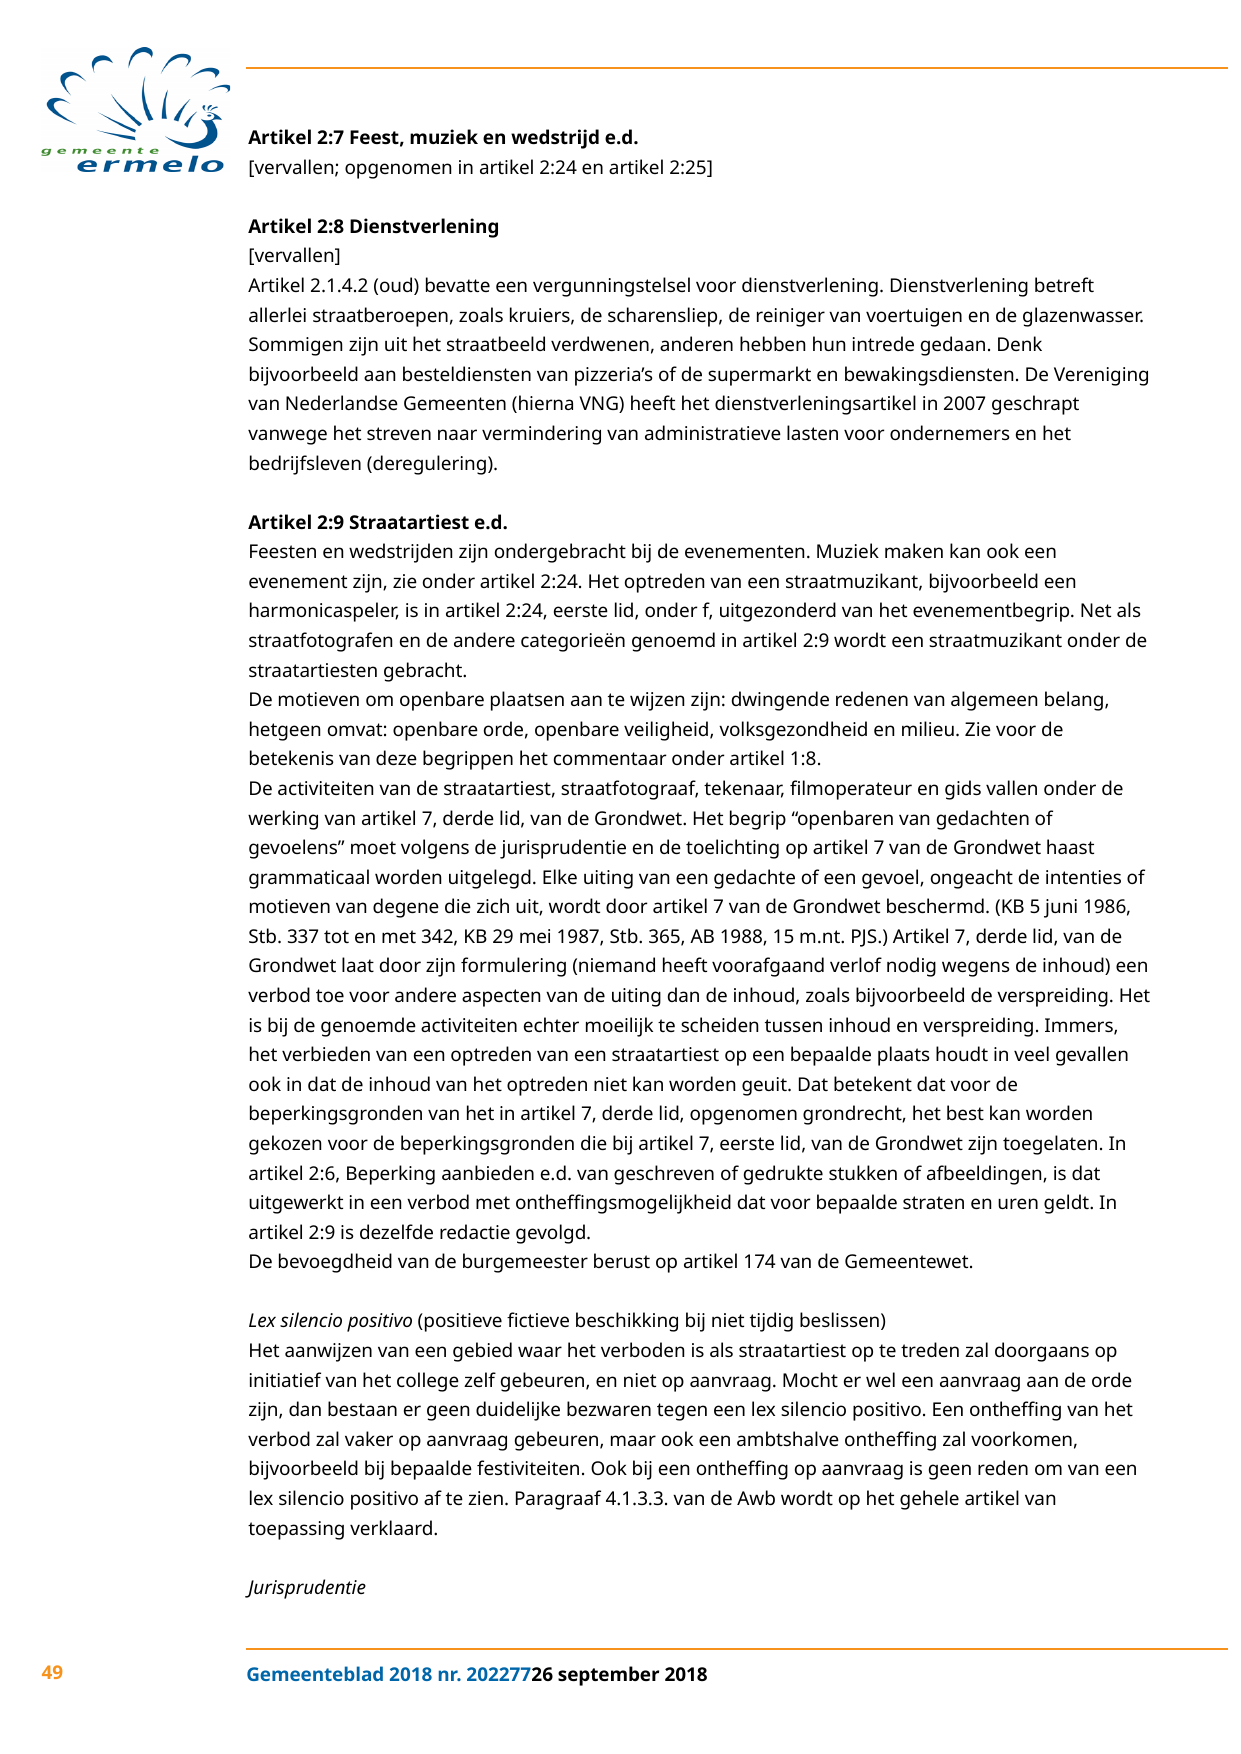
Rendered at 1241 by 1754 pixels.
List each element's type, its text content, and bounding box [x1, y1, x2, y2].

text Artikel 2:8 Dienstverlening [248, 213, 1152, 239]
picture [41, 47, 231, 172]
text Artikel 2.1.4.2 (oud) bevatte een vergunningstelsel voor dienstverlening. Dienstverlening betreft allerlei straatberoepen, zoals kruiers, de scharensliep, de reiniger van voertuigen en de glazenwasser. Sommigen zijn uit het straatbeeld verdwenen, anderen hebben hun intrede gedaan. Denk bijvoorbeeld aan besteldiensten van pizzeria’s of de supermarkt en bewakingsdiensten. De Vereniging van Nederlandse Gemeenten (hierna VNG) heeft het dienstverleningsartikel in 2007 geschrapt vanwege het streven naar vermindering van administratieve lasten voor ondernemers en het bedrijfsleven (deregulering). [248, 272, 1152, 476]
text Artikel 2:7 Feest, muziek en wedstrijd e.d. [248, 124, 1152, 150]
text Het aanwijzen van een gebied waar het verboden is als straatartiest op te treden zal doorgaans op initiatief van het college zelf gebeuren, en niet op aanvraag. Mocht er wel een aanvraag aan de orde zijn, dan bestaan er geen duidelijke bezwaren tegen een lex silencio positivo. Een ontheffing van het verbod zal vaker op aanvraag gebeuren, maar ook een ambtshalve ontheffing zal voorkomen, bijvoorbeeld bij bepaalde festiviteiten. Ook bij een ontheffing op aanvraag is geen reden om van een lex silencio positivo af te zien. Paragraaf 4.1.3.3. van de Awb wordt op het gehele artikel van toepassing verklaard. [248, 1337, 1152, 1541]
text De motieven om openbare plaatsen aan te wijzen zijn: dwingende redenen van algemeen belang, hetgeen omvat: openbare orde, openbare veiligheid, volksgezondheid en milieu. Zie voor de betekenis van deze begrippen het commentaar onder artikel 1:8. [248, 686, 1152, 771]
text Artikel 2:9 Straatartiest e.d. [248, 509, 1152, 535]
text Lex silencio positivo (positieve fictieve beschikking bij niet tijdig beslissen) [248, 1308, 1152, 1333]
text Feesten en wedstrijden zijn ondergebracht bij de evenementen. Muziek maken kan ook een evenement zijn, zie onder artikel 2:24. Het optreden van een straatmuzikant, bijvoorbeeld een harmonicaspeler, is in artikel 2:24, eerste lid, onder f, uitgezonderd van het evenementbegrip. Net als straatfotografen en de andere categorieën genoemd in artikel 2:9 wordt een straatmuzikant onder de straatartiesten gebracht. [248, 538, 1152, 683]
text De bevoegdheid van de burgemeester berust op artikel 174 van de Gemeentewet. [248, 1248, 1152, 1274]
text De activiteiten van de straatartiest, straatfotograaf, tekenaar, filmoperateur en gids vallen onder de werking van artikel 7, derde lid, van de Grondwet. Het begrip “openbaren van gedachten of gevoelens” moet volgens de jurisprudentie en de toelichting op artikel 7 van de Grondwet haast grammaticaal worden uitgelegd. Elke uiting van een gedachte of een gevoel, ongeacht de intenties of motieven van degene die zich uit, wordt door artikel 7 van de Grondwet beschermd. (KB 5 juni 1986, Stb. 337 tot en met 342, KB 29 mei 1987, Stb. 365, AB 1988, 15 m.nt. PJS.) Artikel 7, derde lid, van de Grondwet laat door zijn formulering (niemand heeft voorafgaand verlof nodig wegens de inhoud) een verbod toe voor andere aspecten van de uiting dan de inhoud, zoals bijvoorbeeld de verspreiding. Het is bij de genoemde activiteiten echter moeilijk te scheiden tussen inhoud en verspreiding. Immers, het verbieden van een optreden van een straatartiest op een bepaalde plaats houdt in veel gevallen ook in dat de inhoud van het optreden niet kan worden geuit. Dat betekent dat voor de beperkingsgronden van het in artikel 7, derde lid, opgenomen grondrecht, het best kan worden gekozen voor de beperkingsgronden die bij artikel 7, eerste lid, van de Grondwet zijn toegelaten. In artikel 2:6, Beperking aanbieden e.d. van geschreven of gedrukte stukken of afbeeldingen, is dat uitgewerkt in een verbod met ontheffingsmogelijkheid dat voor bepaalde straten en uren geldt. In artikel 2:9 is dezelfde redactie gevolgd. [248, 775, 1152, 1245]
text [vervallen] [248, 243, 1152, 268]
text Jurisprudentie [248, 1574, 1152, 1600]
text [vervallen; opgenomen in artikel 2:24 en artikel 2:25] [248, 154, 1152, 180]
